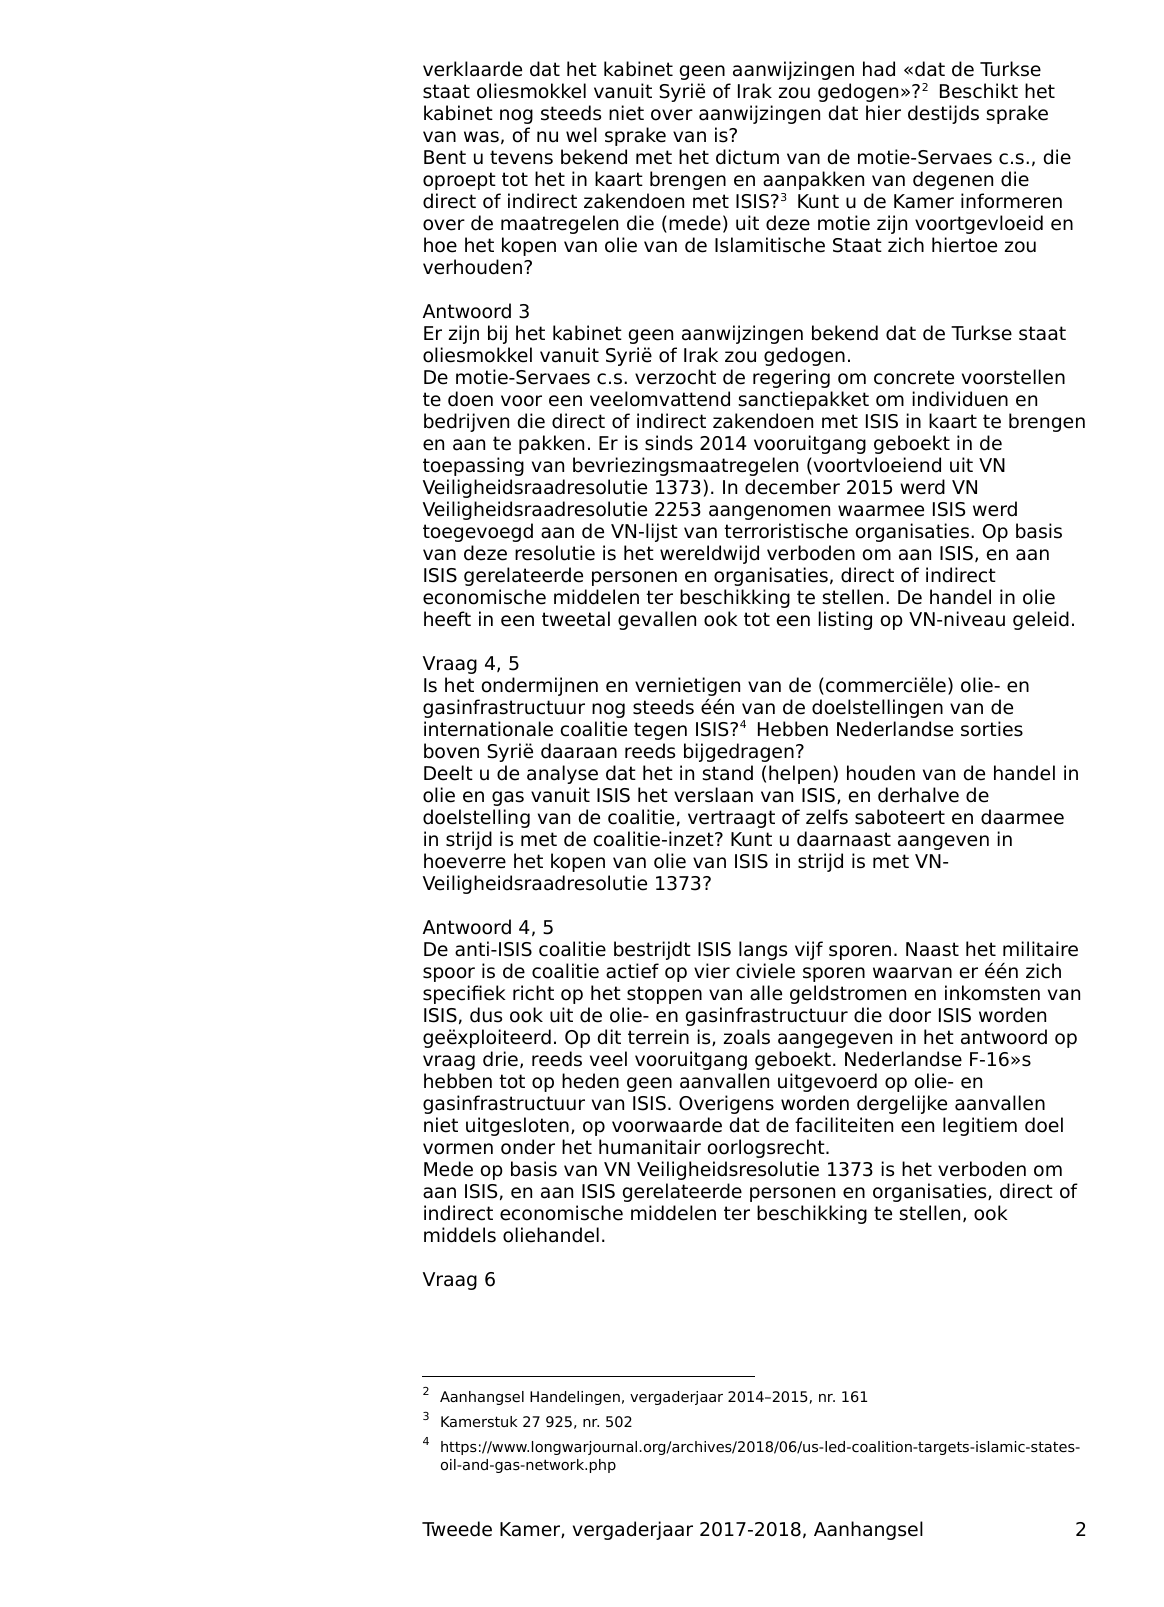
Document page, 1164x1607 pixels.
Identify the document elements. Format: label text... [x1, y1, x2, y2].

text Aanhangsel Handelingen, vergaderjaar 2014–2015, nr. 161 [422, 1385, 1087, 1407]
text Vraag 4, 5 [422, 653, 1087, 675]
text De anti-ISIS coalitie bestrijdt ISIS langs vijf sporen. Naast het militaire spoor is de coalitie actief op vier civiele sporen waarvan er één zich specifiek richt op het stoppen van alle geldstromen en inkomsten van ISIS, dus ook uit de olie- en gasinfrastructuur die door ISIS worden geëxploiteerd. Op dit terrein is, zoals aangegeven in het antwoord op vraag drie, reeds veel vooruitgang geboekt. Nederlandse F-16»s hebben tot op heden geen aanvallen uitgevoerd op olie- en gasinfrastructuur van ISIS. Overigens worden dergelijke aanvallen niet uitgesloten, op voorwaarde dat de faciliteiten een legitiem doel vormen onder het humanitair oorlogsrecht. [422, 939, 1087, 1159]
text Mede op basis van VN Veiligheidsresolutie 1373 is het verboden om aan ISIS, en aan ISIS gerelateerde personen en organisaties, direct of indirect economische middelen ter beschikking te stellen, ook middels oliehandel. [422, 1159, 1087, 1247]
text Antwoord 4, 5 [422, 917, 1087, 939]
text Antwoord 3 [422, 301, 1087, 323]
text https://www.longwarjournal.org/archives/2018/06/us-led-coalition-targets-islamic-states-oil-and-gas-network.php [422, 1435, 1087, 1474]
text Deelt u de analyse dat het in stand (helpen) houden van de handel in olie en gas vanuit ISIS het verslaan van ISIS, en derhalve de doelstelling van de coalitie, vertraagt of zelfs saboteert en daarmee in strijd is met de coalitie-inzet? Kunt u daarnaast aangeven in hoeverre het kopen van olie van ISIS in strijd is met VN-Veiligheidsraadresolutie 1373? [422, 763, 1087, 895]
text De motie-Servaes c.s. verzocht de regering om concrete voorstellen te doen voor een veelomvattend sanctiepakket om individuen en bedrijven die direct of indirect zakendoen met ISIS in kaart te brengen en aan te pakken. Er is sinds 2014 vooruitgang geboekt in de toepassing van bevriezingsmaatregelen (voortvloeiend uit VN Veiligheidsraadresolutie 1373). In december 2015 werd VN Veiligheidsraadresolutie 2253 aangenomen waarmee ISIS werd toegevoegd aan de VN-lijst van terroristische organisaties. Op basis van deze resolutie is het wereldwijd verboden om aan ISIS, en aan ISIS gerelateerde personen en organisaties, direct of indirect economische middelen ter beschikking te stellen. De handel in olie heeft in een tweetal gevallen ook tot een listing op VN-niveau geleid. [422, 367, 1087, 631]
text Is het ondermijnen en vernietigen van de (commerciële) olie- en gasinfrastructuur nog steeds één van de doelstellingen van de internationale coalitie tegen ISIS? Hebben Nederlandse sorties boven Syrië daaraan reeds bijgedragen? [422, 675, 1087, 763]
text Bent u tevens bekend met het dictum van de motie-Servaes c.s., die oproept tot het in kaart brengen en aanpakken van degenen die direct of indirect zakendoen met ISIS? Kunt u de Kamer informeren over de maatregelen die (mede) uit deze motie zijn voortgevloeid en hoe het kopen van olie van de Islamitische Staat zich hiertoe zou verhouden? [422, 147, 1087, 279]
text Er zijn bij het kabinet geen aanwijzingen bekend dat de Turkse staat oliesmokkel vanuit Syrië of Irak zou gedogen. [422, 323, 1087, 367]
text Vraag 6 [422, 1269, 1087, 1291]
text Kamerstuk 27 925, nr. 502 [422, 1410, 1087, 1432]
text verklaarde dat het kabinet geen aanwijzingen had «dat de Turkse staat oliesmokkel vanuit Syrië of Irak zou gedogen»? Beschikt het kabinet nog steeds niet over aanwijzingen dat hier destijds sprake van was, of nu wel sprake van is? [422, 59, 1087, 147]
